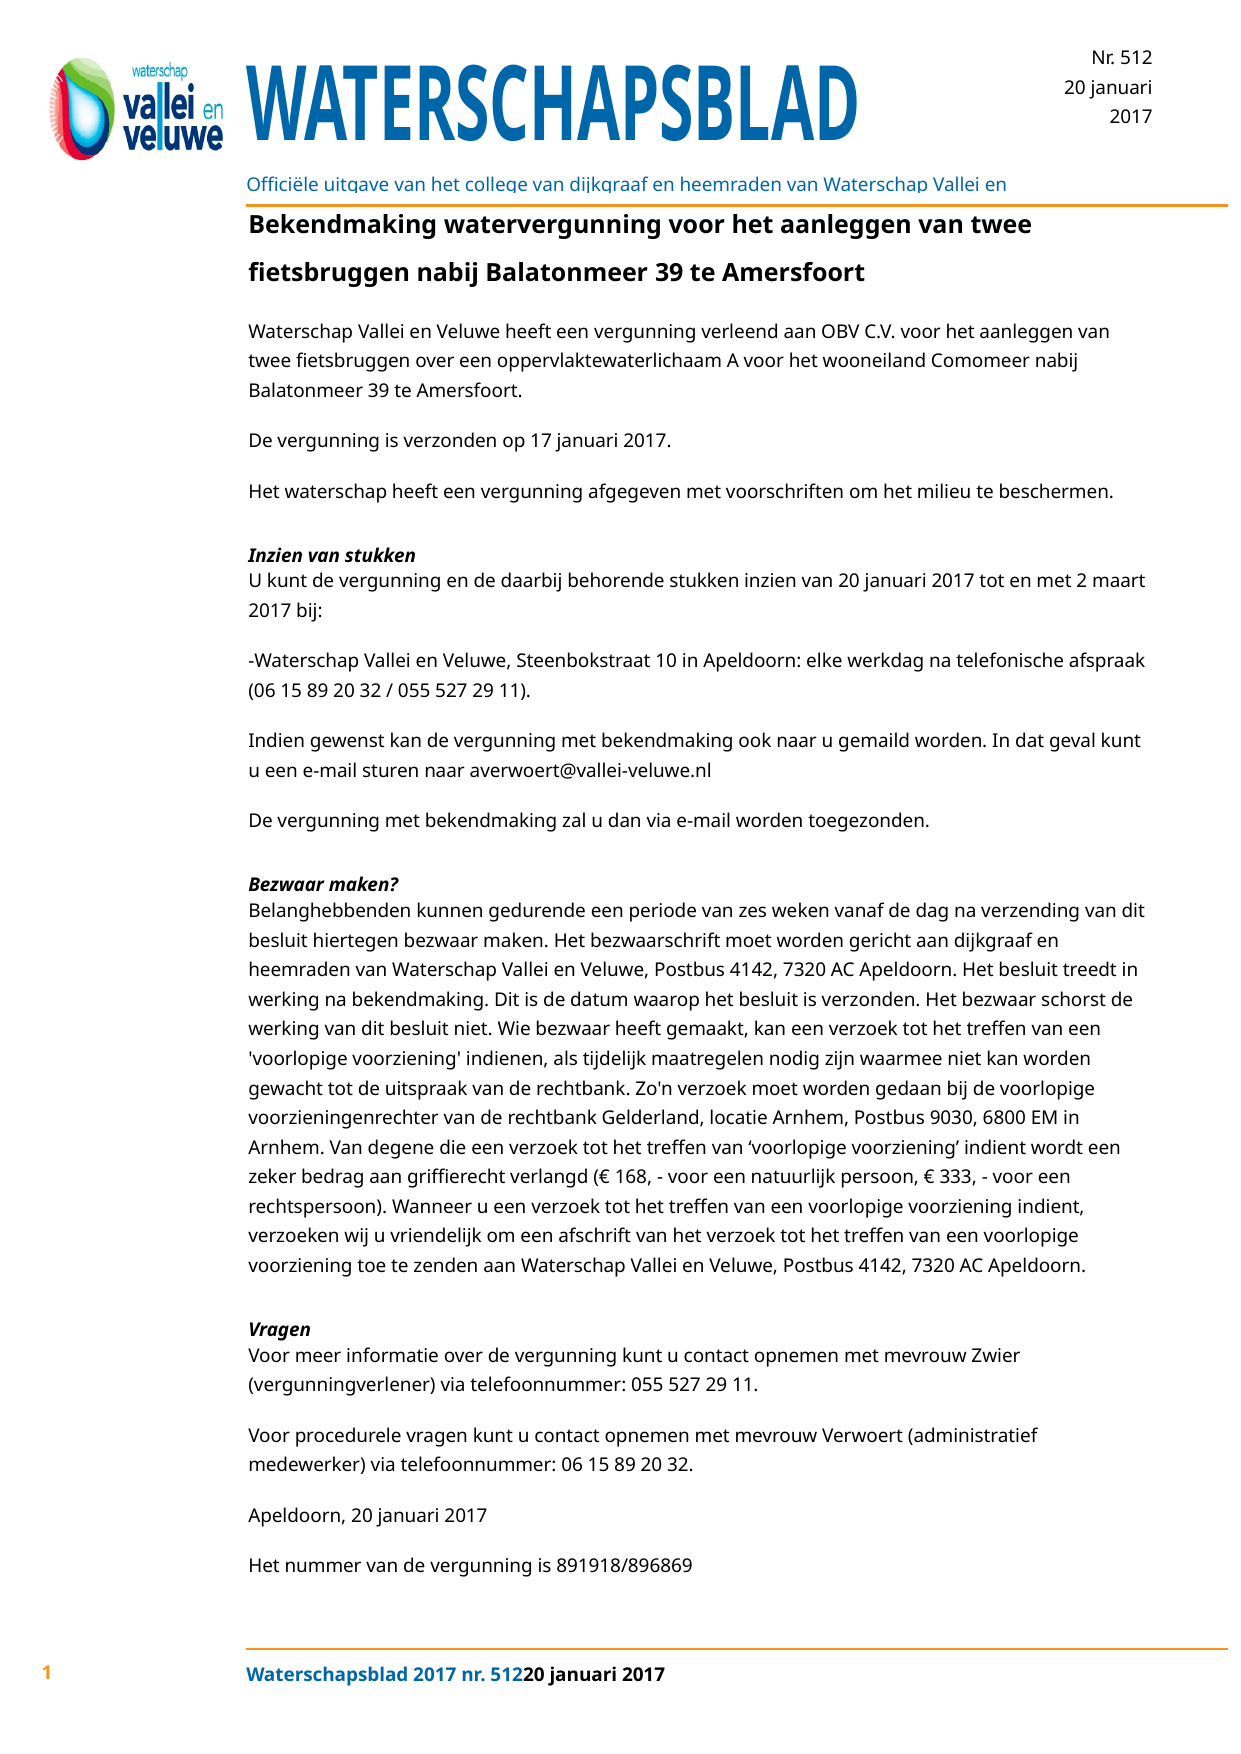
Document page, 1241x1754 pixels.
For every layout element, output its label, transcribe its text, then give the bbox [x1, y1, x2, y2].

text Belanghebbenden kunnen gedurende een periode van zes weken vanaf de dag na verzending van dit besluit hiertegen bezwaar maken. Het bezwaarschrift moet worden gericht aan dijkgraaf en heemraden van Waterschap Vallei en Veluwe, Postbus 4142, 7320 AC Apeldoorn. Het besluit treedt in werking na bekendmaking. Dit is de datum waarop het besluit is verzonden. Het bezwaar schorst de werking van dit besluit niet. Wie bezwaar heeft gemaakt, kan een verzoek tot het treffen van een 'voorlopige voorziening' indienen, als tijdelijk maatregelen nodig zijn waarmee niet kan worden gewacht tot de uitspraak van de rechtbank. Zo'n verzoek moet worden gedaan bij de voorlopige voorzieningenrechter van de rechtbank Gelderland, locatie Arnhem, Postbus 9030, 6800 EM in Arnhem. Van degene die een verzoek tot het treffen van ‘voorlopige voorziening’ indient wordt een zeker bedrag aan griffierecht verlangd (€ 168, - voor een natuurlijk persoon, € 333, - voor een rechtspersoon). Wanneer u een verzoek tot het treffen van een voorlopige voorziening indient, verzoeken wij u vriendelijk om een afschrift van het verzoek tot het treffen van een voorlopige voorziening toe te zenden aan Waterschap Vallei en Veluwe, Postbus 4142, 7320 AC Apeldoorn. [248, 897, 1152, 1278]
text Voor procedurele vragen kunt u contact opnemen met mevrouw Verwoert (administratief medewerker) via telefoonnummer: 06 15 89 20 32. [248, 1422, 1152, 1477]
text De vergunning met bekendmaking zal u dan via e-mail worden toegezonden. [248, 808, 1152, 833]
text Bezwaar maken? [248, 872, 1152, 897]
text Vragen [248, 1316, 1152, 1342]
picture [41, 47, 231, 172]
text Voor meer informatie over de vergunning kunt u contact opnemen met mevrouw Zwier (vergunningverlener) via telefoonnummer: 055 527 29 11. [248, 1342, 1152, 1397]
text Inzien van stukken [248, 542, 1152, 568]
text Bekendmaking watervergunning voor het aanleggen van twee fietsbruggen nabij Balatonmeer 39 te Amersfoort [248, 207, 1152, 288]
text De vergunning is verzonden op 17 januari 2017. [248, 427, 1152, 453]
text Het waterschap heeft een vergunning afgegeven met voorschriften om het milieu te beschermen. [248, 478, 1152, 504]
text Waterschap Vallei en Veluwe heeft een vergunning verleend aan OBV C.V. voor het aanleggen van twee fietsbruggen over een oppervlaktewaterlichaam A voor het wooneiland Comomeer nabij Balatonmeer 39 te Amersfoort. [248, 318, 1152, 403]
text Indien gewenst kan de vergunning met bekendmaking ook naar u gemaild worden. In dat geval kunt u een e-mail sturen naar averwoert@vallei-veluwe.nl [248, 728, 1152, 783]
text -Waterschap Vallei en Veluwe, Steenbokstraat 10 in Apeldoorn: elke werkdag na telefonische afspraak (06 15 89 20 32 / 055 527 29 11). [248, 648, 1152, 703]
text U kunt de vergunning en de daarbij behorende stukken inzien van 20 januari 2017 tot en met 2 maart 2017 bij: [248, 568, 1152, 623]
text Apeldoorn, 20 januari 2017 [248, 1502, 1152, 1528]
text Het nummer van de vergunning is 891918/896869 [248, 1552, 1152, 1578]
